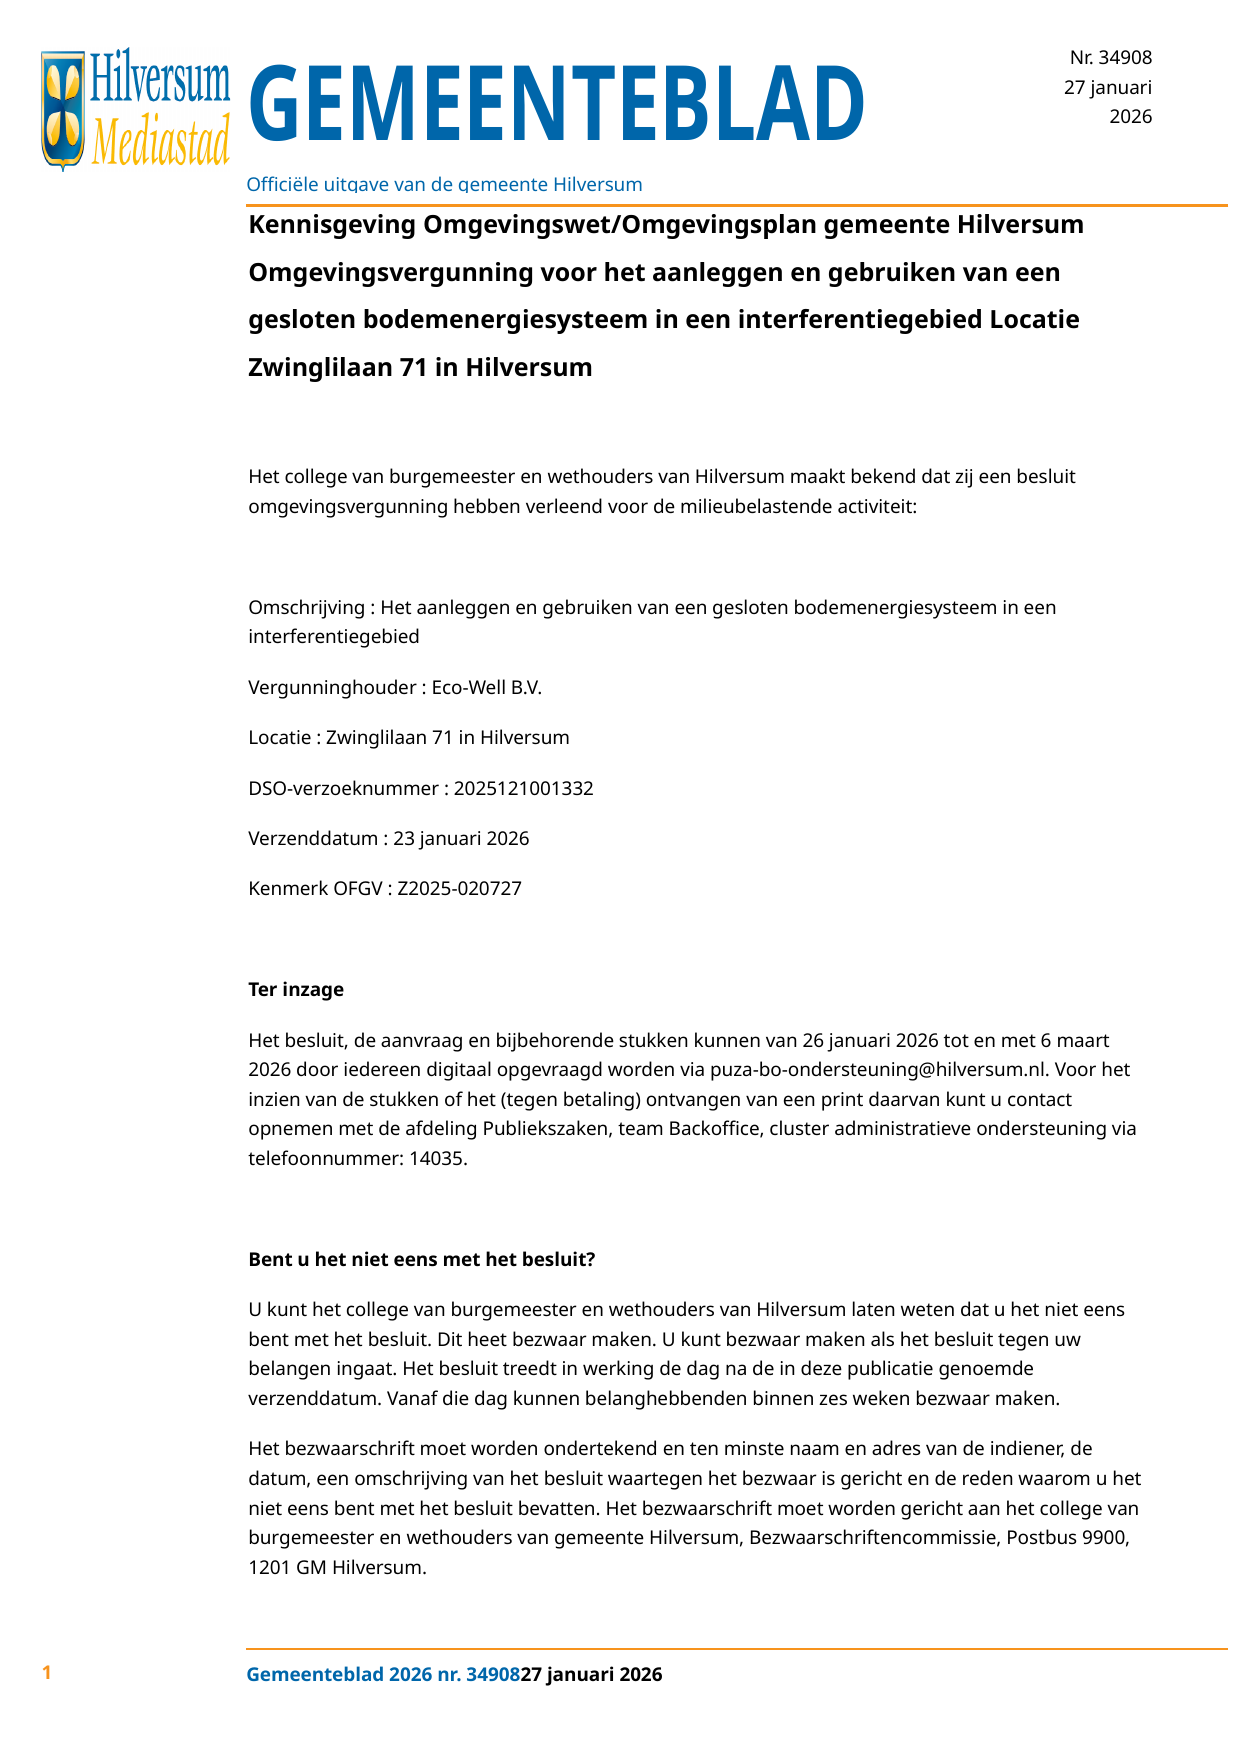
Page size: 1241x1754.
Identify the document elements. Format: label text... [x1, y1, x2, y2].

text Kennisgeving Omgevingswet/Omgevingsplan gemeente Hilversum Omgevingsvergunning voor het aanleggen en gebruiken van een gesloten bodemenergiesysteem in een interferentiegebied Locatie Zwinglilaan 71 in Hilversum [248, 207, 1152, 384]
text Kenmerk OFGV : Z2025-020727 [248, 876, 1152, 901]
text Het bezwaarschrift moet worden ondertekend en ten minste naam en adres van de indiener, de datum, een omschrijving van het besluit waartegen het bezwaar is gericht en de reden waarom u het niet eens bent met het besluit bevatten. Het bezwaarschrift moet worden gericht aan het college van burgemeester en wethouders van gemeente Hilversum, Bezwaarschriftencommissie, Postbus 9900, 1201 GM Hilversum. [248, 1436, 1152, 1580]
text Verzenddatum : 23 januari 2026 [248, 825, 1152, 851]
text Locatie : Zwinglilaan 71 in Hilversum [248, 724, 1152, 750]
text Ter inzage [248, 976, 1152, 1002]
text DSO-verzoeknummer : 2025121001332 [248, 775, 1152, 801]
text Het college van burgemeester en wethouders van Hilversum maakt bekend dat zij een besluit omgevingsvergunning hebben verleend voor de milieubelastende activiteit: [248, 463, 1152, 519]
text Bent u het niet eens met het besluit? [248, 1246, 1152, 1272]
text U kunt het college van burgemeester en wethouders van Hilversum laten weten dat u het niet eens bent met het besluit. Dit heet bezwaar maken. U kunt bezwaar maken als het besluit tegen uw belangen ingaat. Het besluit treedt in werking de dag na de in deze publicatie genoemde verzenddatum. Vanaf die dag kunnen belanghebbenden binnen zes weken bezwaar maken. [248, 1296, 1152, 1411]
text Vergunninghouder : Eco-Well B.V. [248, 674, 1152, 700]
text Het besluit, de aanvraag en bijbehorende stukken kunnen van 26 januari 2026 tot en met 6 maart 2026 door iedereen digitaal opgevraagd worden via puza-bo-ondersteuning@hilversum.nl. Voor het inzien van de stukken of het (tegen betaling) ontvangen van een print daarvan kunt u contact opnemen met de afdeling Publiekszaken, team Backoffice, cluster administratieve ondersteuning via telefoonnummer: 14035. [248, 1027, 1152, 1171]
picture [41, 47, 231, 172]
text Omschrijving : Het aanleggen en gebruiken van een gesloten bodemenergiesysteem in een interferentiegebied [248, 594, 1152, 649]
